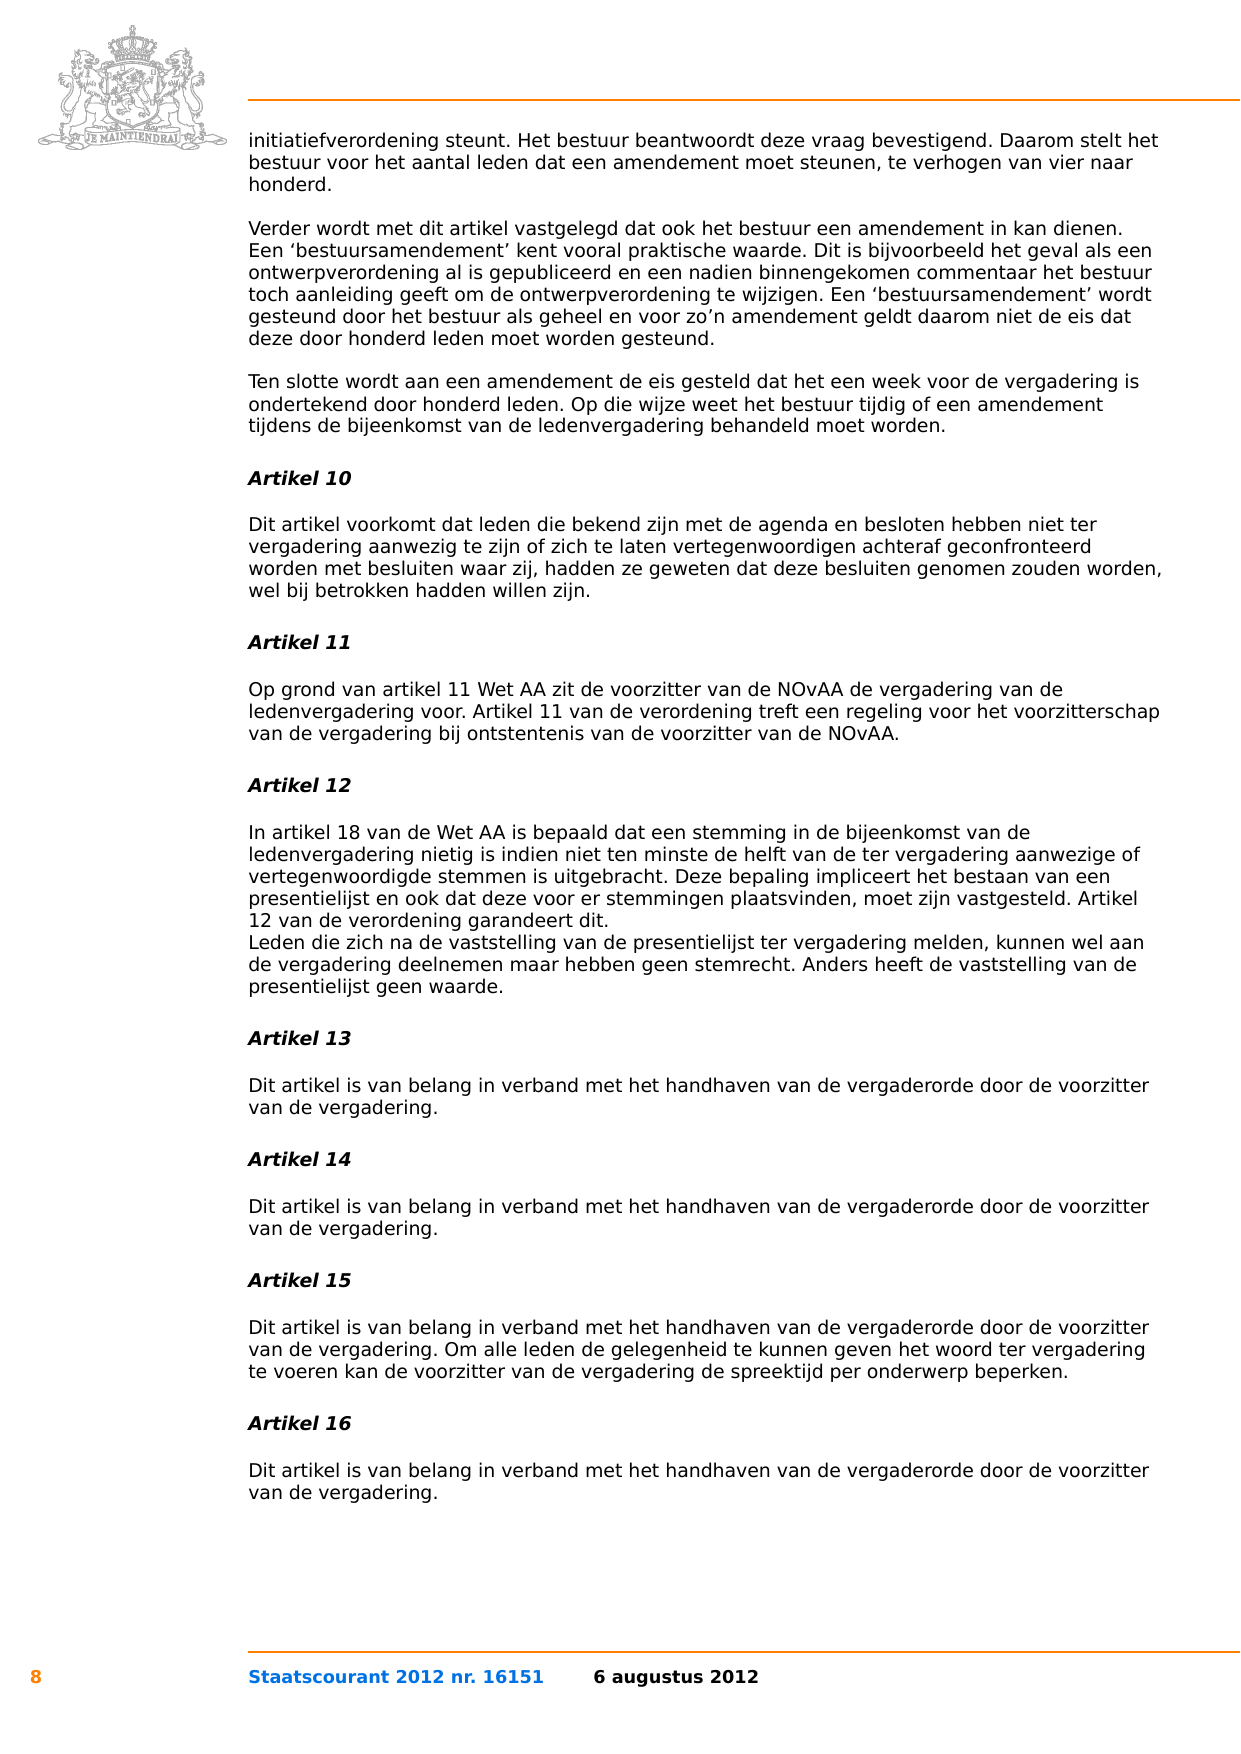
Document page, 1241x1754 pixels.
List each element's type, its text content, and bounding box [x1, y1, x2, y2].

subtitle Artikel 12 [248, 775, 1163, 797]
subtitle Artikel 14 [248, 1149, 1163, 1171]
text Dit artikel is van belang in verband met het handhaven van de vergaderorde door de voorzitter van de vergadering. [248, 1196, 1163, 1240]
text Dit artikel voorkomt dat leden die bekend zijn met de agenda en besloten hebben niet ter vergadering aanwezig te zijn of zich te laten vertegenwoordigen achteraf geconfronteerd worden met besluiten waar zij, hadden ze geweten dat deze besluiten genomen zouden worden, wel bij betrokken hadden willen zijn. [248, 514, 1163, 602]
text Dit artikel is van belang in verband met het handhaven van de vergaderorde door de voorzitter van de vergadering. [248, 1460, 1163, 1504]
subtitle Artikel 16 [248, 1413, 1163, 1435]
subtitle Artikel 15 [248, 1270, 1163, 1292]
subtitle Artikel 10 [248, 467, 1163, 489]
text Verder wordt met dit artikel vastgelegd dat ook het bestuur een amendement in kan dienen. Een ‘bestuursamendement’ kent vooral praktische waarde. Dit is bijvoorbeeld het geval als een ontwerpverordening al is gepubliceerd en een nadien binnengekomen commentaar het bestuur toch aanleiding geeft om de ontwerpverordening te wijzigen. Een ‘bestuursamendement’ wordt gesteund door het bestuur als geheel en voor zo’n amendement geldt daarom niet de eis dat deze door honderd leden moet worden gesteund. [248, 218, 1163, 349]
text Dit artikel is van belang in verband met het handhaven van de vergaderorde door de voorzitter van de vergadering. [248, 1075, 1163, 1119]
picture [38, 25, 227, 150]
text In artikel 18 van de Wet AA is bepaald dat een stemming in de bijeenkomst van de ledenvergadering nietig is indien niet ten minste de helft van de ter vergadering aanwezige of vertegenwoordigde stemmen is uitgebracht. Deze bepaling impliceert het bestaan van een presentielijst en ook dat deze voor er stemmingen plaatsvinden, moet zijn vastgesteld. Artikel 12 van de verordening garandeert dit. [248, 822, 1163, 932]
text Ten slotte wordt aan een amendement de eis gesteld dat het een week voor de vergadering is ondertekend door honderd leden. Op die wijze weet het bestuur tijdig of een amendement tijdens de bijeenkomst van de ledenvergadering behandeld moet worden. [248, 371, 1163, 437]
text Dit artikel is van belang in verband met het handhaven van de vergaderorde door de voorzitter van de vergadering. Om alle leden de gelegenheid te kunnen geven het woord ter vergadering te voeren kan de voorzitter van de vergadering de spreektijd per onderwerp beperken. [248, 1317, 1163, 1383]
subtitle Artikel 11 [248, 632, 1163, 654]
text Leden die zich na de vaststelling van de presentielijst ter vergadering melden, kunnen wel aan de vergadering deelnemen maar hebben geen stemrecht. Anders heeft de vaststelling van de presentielijst geen waarde. [248, 932, 1163, 998]
subtitle Artikel 13 [248, 1028, 1163, 1050]
text initiatiefverordening steunt. Het bestuur beantwoordt deze vraag bevestigend. Daarom stelt het bestuur voor het aantal leden dat een amendement moet steunen, te verhogen van vier naar honderd. [248, 130, 1163, 196]
text Op grond van artikel 11 Wet AA zit de voorzitter van de NOvAA de vergadering van de ledenvergadering voor. Artikel 11 van de verordening treft een regeling voor het voorzitterschap van de vergadering bij ontstentenis van de voorzitter van de NOvAA. [248, 679, 1163, 745]
